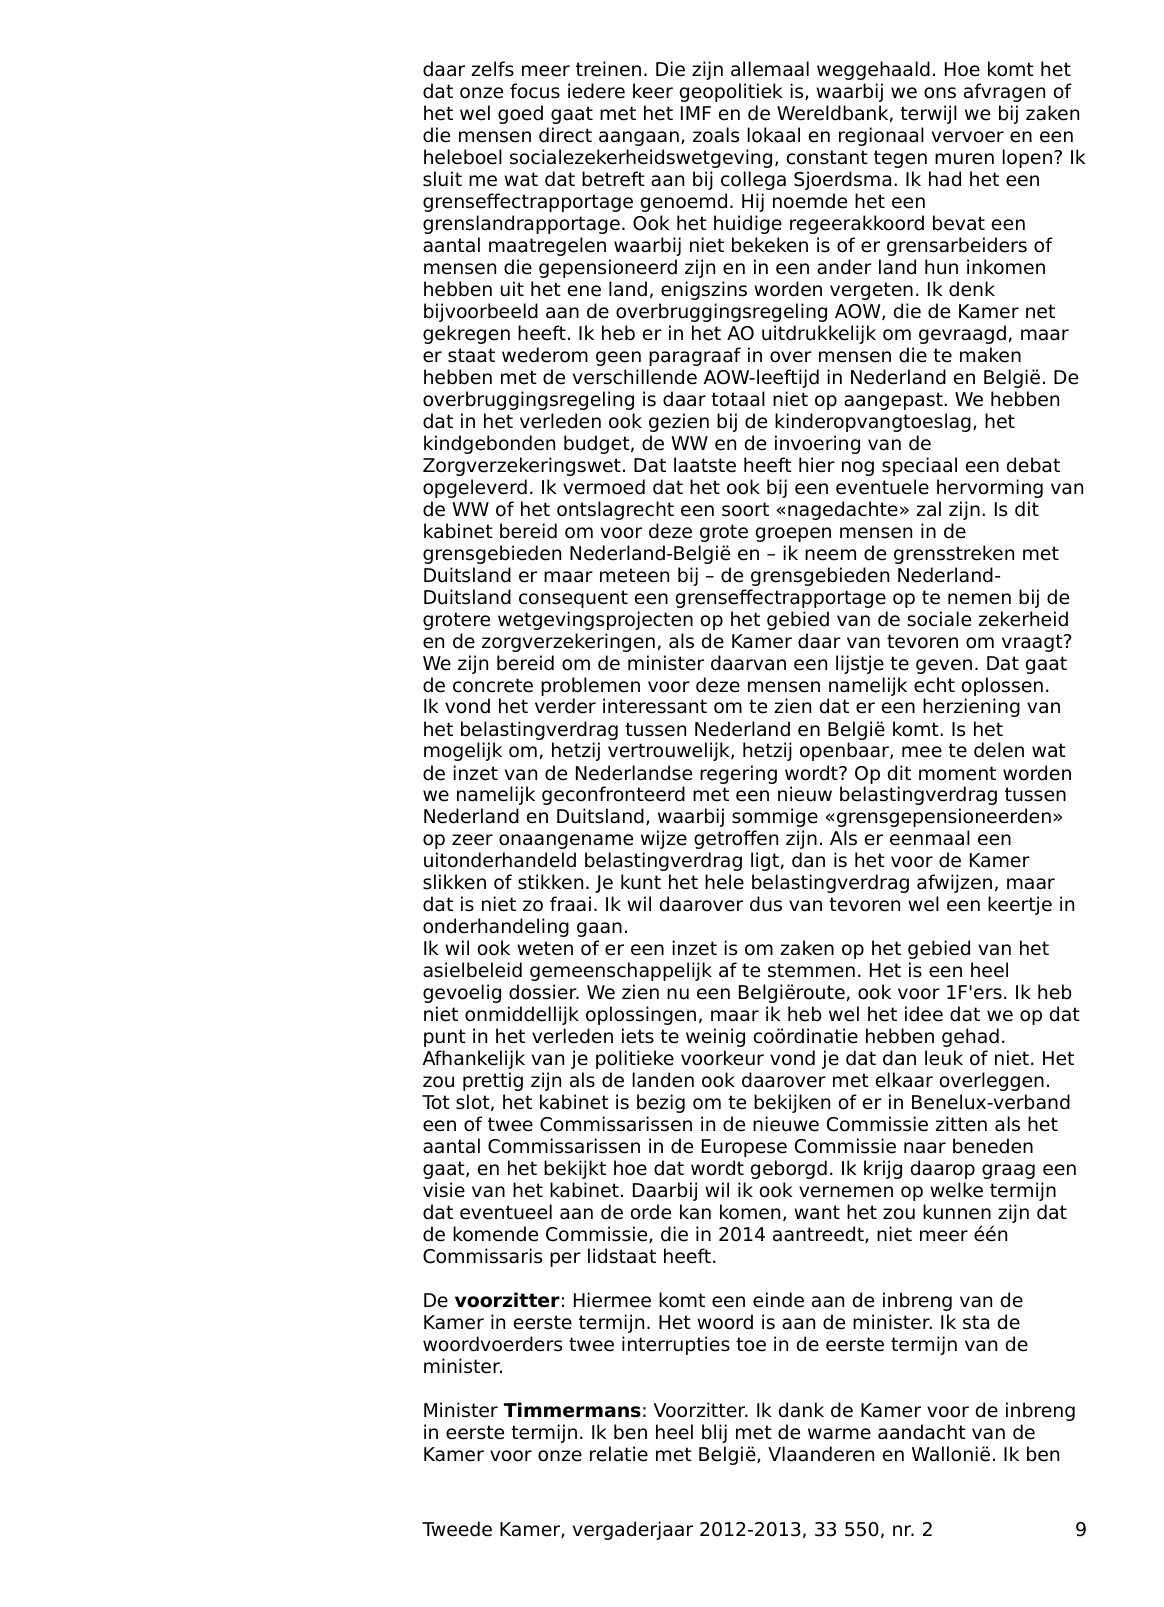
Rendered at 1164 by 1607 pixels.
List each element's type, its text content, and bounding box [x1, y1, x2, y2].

text Ik vond het verder interessant om te zien dat er een herziening van het belastingverdrag tussen Nederland en België komt. Is het mogelijk om, hetzij vertrouwelijk, hetzij openbaar, mee te delen wat de inzet van de Nederlandse regering wordt? Op dit moment worden we namelijk geconfronteerd met een nieuw belastingverdrag tussen Nederland en Duitsland, waarbij sommige «grensgepensioneerden» op zeer onaangename wijze getroffen zijn. Als er eenmaal een uitonderhandeld belastingverdrag ligt, dan is het voor de Kamer slikken of stikken. Je kunt het hele belastingverdrag afwijzen, maar dat is niet zo fraai. Ik wil daarover dus van tevoren wel een keertje in onderhandeling gaan. [422, 696, 1087, 938]
text daar zelfs meer treinen. Die zijn allemaal weggehaald. Hoe komt het dat onze focus iedere keer geopolitiek is, waarbij we ons afvragen of het wel goed gaat met het IMF en de Wereldbank, terwijl we bij zaken die mensen direct aangaan, zoals lokaal en regionaal vervoer en een heleboel socialezekerheidswetgeving, constant tegen muren lopen? Ik sluit me wat dat betreft aan bij collega Sjoerdsma. Ik had het een grenseffectrapportage genoemd. Hij noemde het een grenslandrapportage. Ook het huidige regeerakkoord bevat een aantal maatregelen waarbij niet bekeken is of er grensarbeiders of mensen die gepensioneerd zijn en in een ander land hun inkomen hebben uit het ene land, enigszins worden vergeten. Ik denk bijvoorbeeld aan de overbruggingsregeling AOW, die de Kamer net gekregen heeft. Ik heb er in het AO uitdrukkelijk om gevraagd, maar er staat wederom geen paragraaf in over mensen die te maken hebben met de verschillende AOW-leeftijd in Nederland en België. De overbruggingsregeling is daar totaal niet op aangepast. We hebben dat in het verleden ook gezien bij de kinderopvangtoeslag, het kindgebonden budget, de WW en de invoering van de Zorgverzekeringswet. Dat laatste heeft hier nog speciaal een debat opgeleverd. Ik vermoed dat het ook bij een eventuele hervorming van de WW of het ontslagrecht een soort «nagedachte» zal zijn. Is dit kabinet bereid om voor deze grote groepen mensen in de grensgebieden Nederland-België en – ik neem de grensstreken met Duitsland er maar meteen bij – de grensgebieden Nederland-Duitsland consequent een grenseffectrapportage op te nemen bij de grotere wetgevingsprojecten op het gebied van de sociale zekerheid en de zorgverzekeringen, als de Kamer daar van tevoren om vraagt? We zijn bereid om de minister daarvan een lijstje te geven. Dat gaat de concrete problemen voor deze mensen namelijk echt oplossen. [422, 59, 1087, 696]
text De voorzitter: Hiermee komt een einde aan de inbreng van de Kamer in eerste termijn. Het woord is aan de minister. Ik sta de woordvoerders twee interrupties toe in de eerste termijn van de minister. [422, 1290, 1087, 1378]
text Minister Timmermans: Voorzitter. Ik dank de Kamer voor de inbreng in eerste termijn. Ik ben heel blij met de warme aandacht van de Kamer voor onze relatie met België, Vlaanderen en Wallonië. Ik ben [422, 1400, 1087, 1466]
text Ik wil ook weten of er een inzet is om zaken op het gebied van het asielbeleid gemeenschappelijk af te stemmen. Het is een heel gevoelig dossier. We zien nu een Belgiëroute, ook voor 1F'ers. Ik heb niet onmiddellijk oplossingen, maar ik heb wel het idee dat we op dat punt in het verleden iets te weinig coördinatie hebben gehad. Afhankelijk van je politieke voorkeur vond je dat dan leuk of niet. Het zou prettig zijn als de landen ook daarover met elkaar overleggen. [422, 938, 1087, 1092]
text Tot slot, het kabinet is bezig om te bekijken of er in Benelux-verband een of twee Commissarissen in de nieuwe Commissie zitten als het aantal Commissarissen in de Europese Commissie naar beneden gaat, en het bekijkt hoe dat wordt geborgd. Ik krijg daarop graag een visie van het kabinet. Daarbij wil ik ook vernemen op welke termijn dat eventueel aan de orde kan komen, want het zou kunnen zijn dat de komende Commissie, die in 2014 aantreedt, niet meer één Commissaris per lidstaat heeft. [422, 1092, 1087, 1268]
